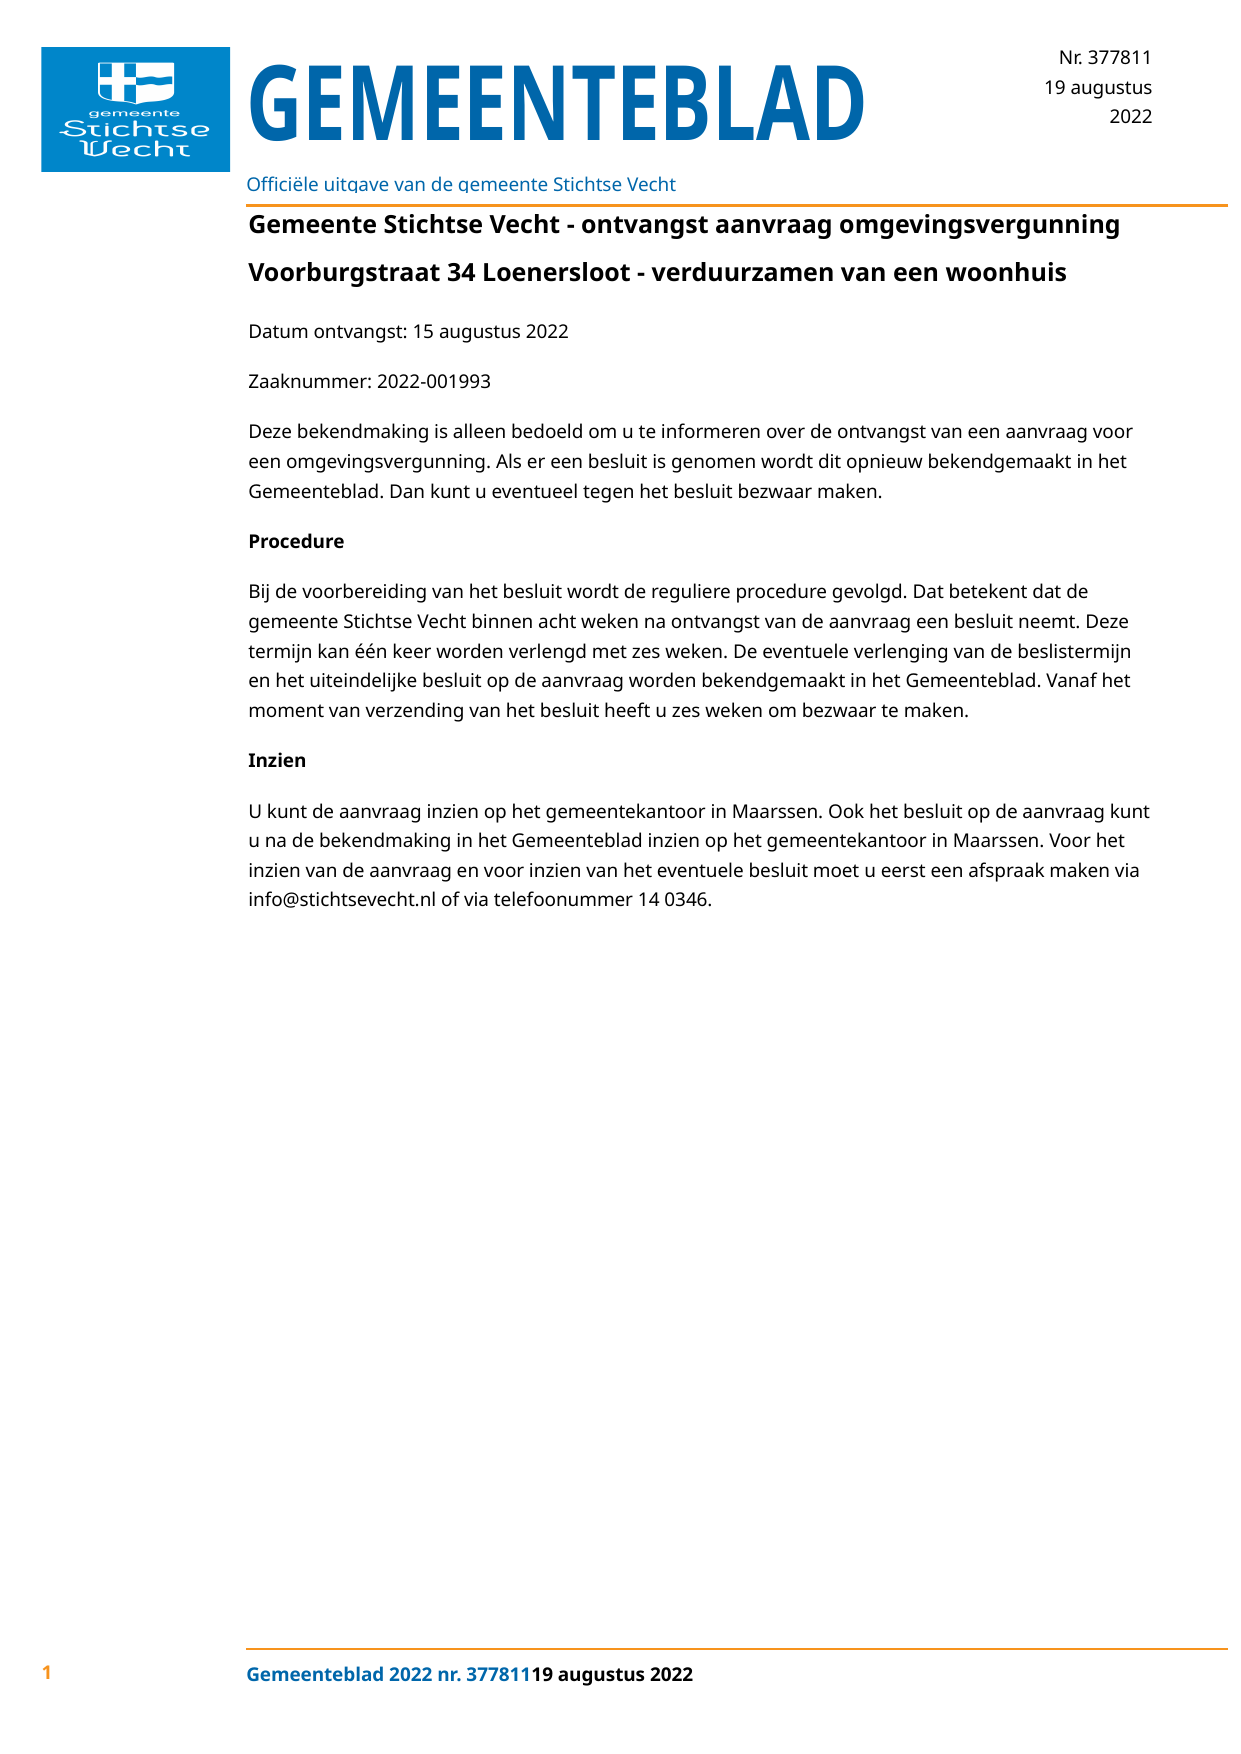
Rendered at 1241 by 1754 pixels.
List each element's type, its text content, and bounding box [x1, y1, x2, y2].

text Deze bekendmaking is alleen bedoeld om u te informeren over de ontvangst van een aanvraag voor een omgevingsvergunning. Als er een besluit is genomen wordt dit opnieuw bekendgemaakt in het Gemeenteblad. Dan kunt u eventueel tegen het besluit bezwaar maken. [248, 419, 1152, 504]
text Datum ontvangst: 15 augustus 2022 [248, 318, 1152, 344]
text Bij de voorbereiding van het besluit wordt de reguliere procedure gevolgd. Dat betekent dat de gemeente Stichtse Vecht binnen acht weken na ontvangst van de aanvraag een besluit neemt. Deze termijn kan één keer worden verlengd met zes weken. De eventuele verlenging van de beslistermijn en het uiteindelijke besluit op de aanvraag worden bekendgemaakt in het Gemeenteblad. Vanaf het moment van verzending van het besluit heeft u zes weken om bezwaar te maken. [248, 579, 1152, 723]
text Gemeente Stichtse Vecht - ontvangst aanvraag omgevingsvergunning Voorburgstraat 34 Loenersloot - verduurzamen van een woonhuis [248, 207, 1152, 288]
text Inzien [248, 747, 1152, 773]
picture [99, 63, 135, 101]
text Procedure [248, 528, 1152, 554]
picture [137, 63, 174, 103]
text Zaaknummer: 2022-001993 [248, 368, 1152, 394]
text U kunt de aanvraag inzien op het gemeentekantoor in Maarssen. Ook het besluit op de aanvraag kunt u na de bekendmaking in het Gemeenteblad inzien op het gemeentekantoor in Maarssen. Voor het inzien van de aanvraag en voor inzien van het eventuele besluit moet u eerst een afspraak maken via info@stichtsevecht.nl of via telefoonummer 14 0346. [248, 798, 1152, 912]
